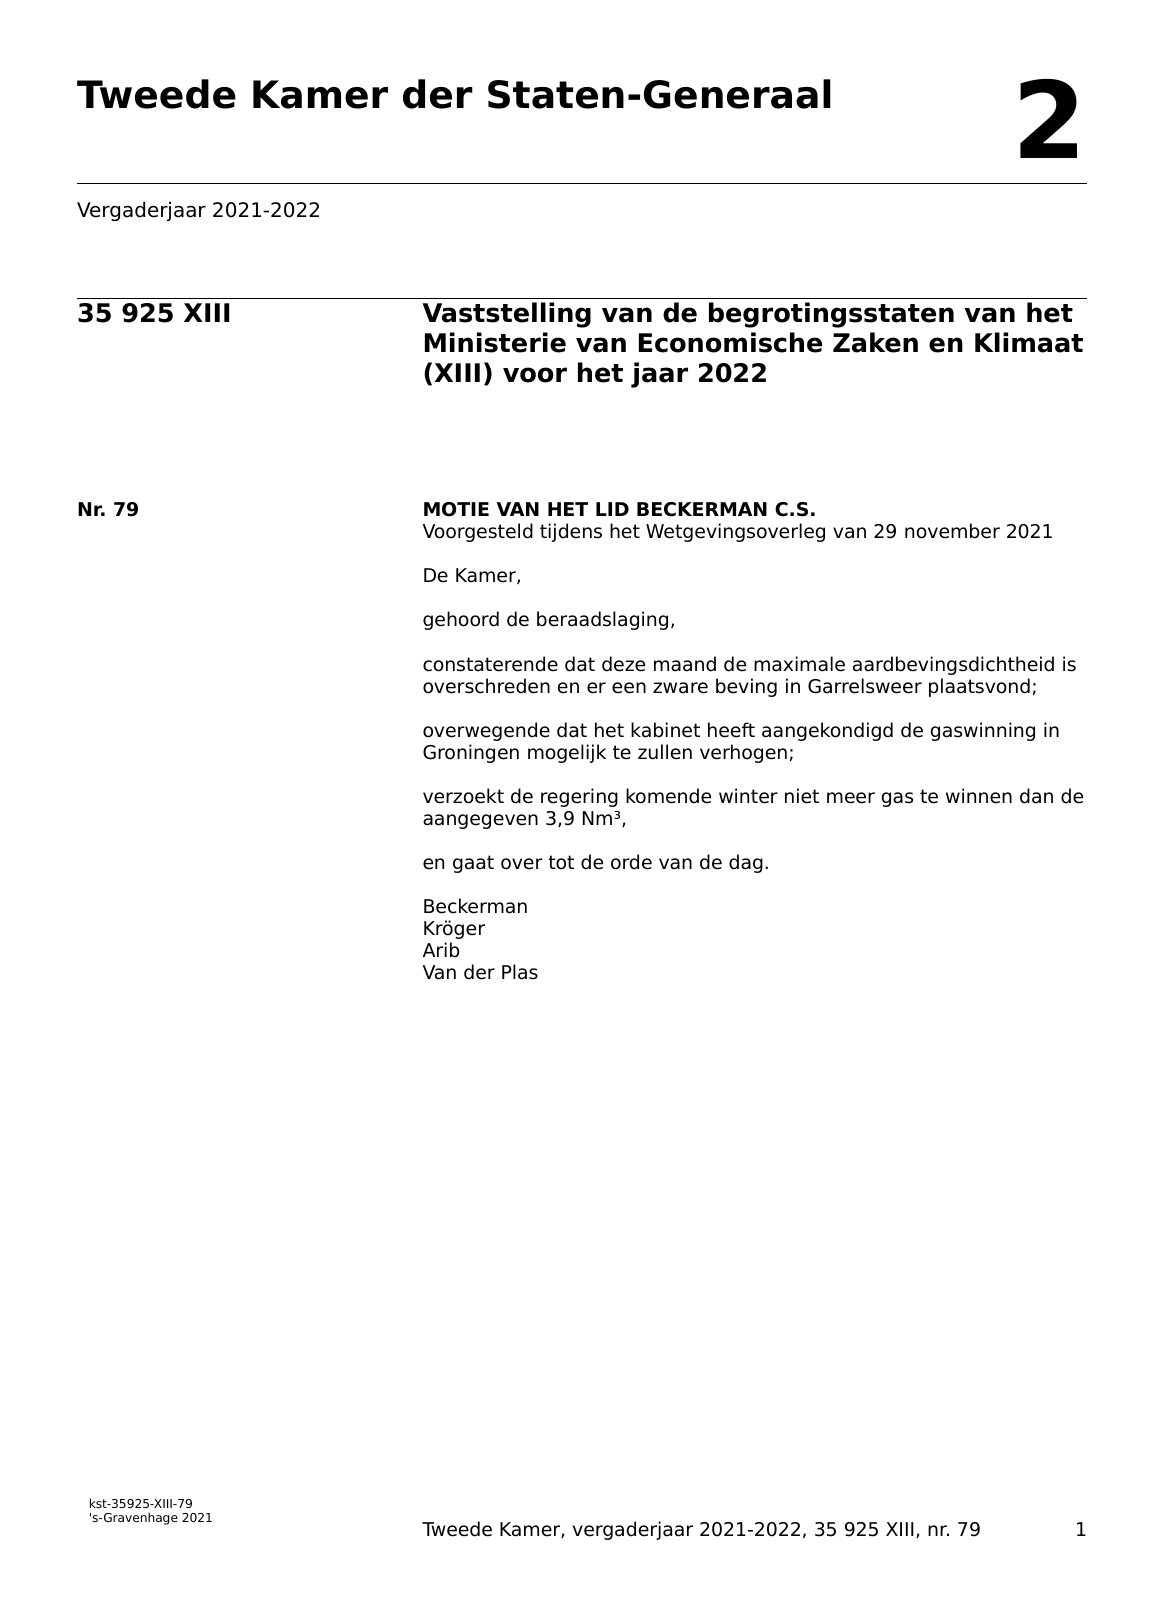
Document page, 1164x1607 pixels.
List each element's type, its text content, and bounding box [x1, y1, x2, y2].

subtitle 35 925 XIII Vaststelling van de begrotingsstaten van het Ministerie van Economische Zaken en Klimaat (XIII) voor het jaar 2022 [77, 299, 1087, 388]
text Beckerman [422, 896, 1087, 918]
text 's-Gravenhage 2021 [88, 1511, 323, 1525]
text kst-35925-XIII-79 [88, 1497, 323, 1511]
text constaterende dat deze maand de maximale aardbevingsdichtheid is overschreden en er een zware beving in Garrelsweer plaatsvond; [422, 653, 1087, 697]
text verzoekt de regering komende winter niet meer gas te winnen dan de aangegeven 3,9 Nm³, [422, 786, 1087, 830]
text Van der Plas [422, 962, 1087, 984]
text overwegende dat het kabinet heeft aangekondigd de gaswinning in Groningen mogelijk te zullen verhogen; [422, 720, 1087, 764]
table_header Tweede Kamer der Staten-Generaal [77, 59, 886, 183]
table_cell Vergaderjaar 2021-2022 [77, 184, 1087, 298]
text Kröger [422, 918, 1087, 940]
subtitle Nr. 79 MOTIE VAN HET LID BECKERMAN C.S. [77, 499, 1087, 521]
text Arib [422, 940, 1087, 962]
text gehoord de beraadslaging, [422, 609, 1087, 631]
table_header 2 [886, 59, 1087, 183]
text Voorgesteld tijdens het Wetgevingsoverleg van 29 november 2021 [422, 521, 1087, 543]
text De Kamer, [422, 565, 1087, 587]
text en gaat over tot de orde van de dag. [422, 852, 1087, 874]
